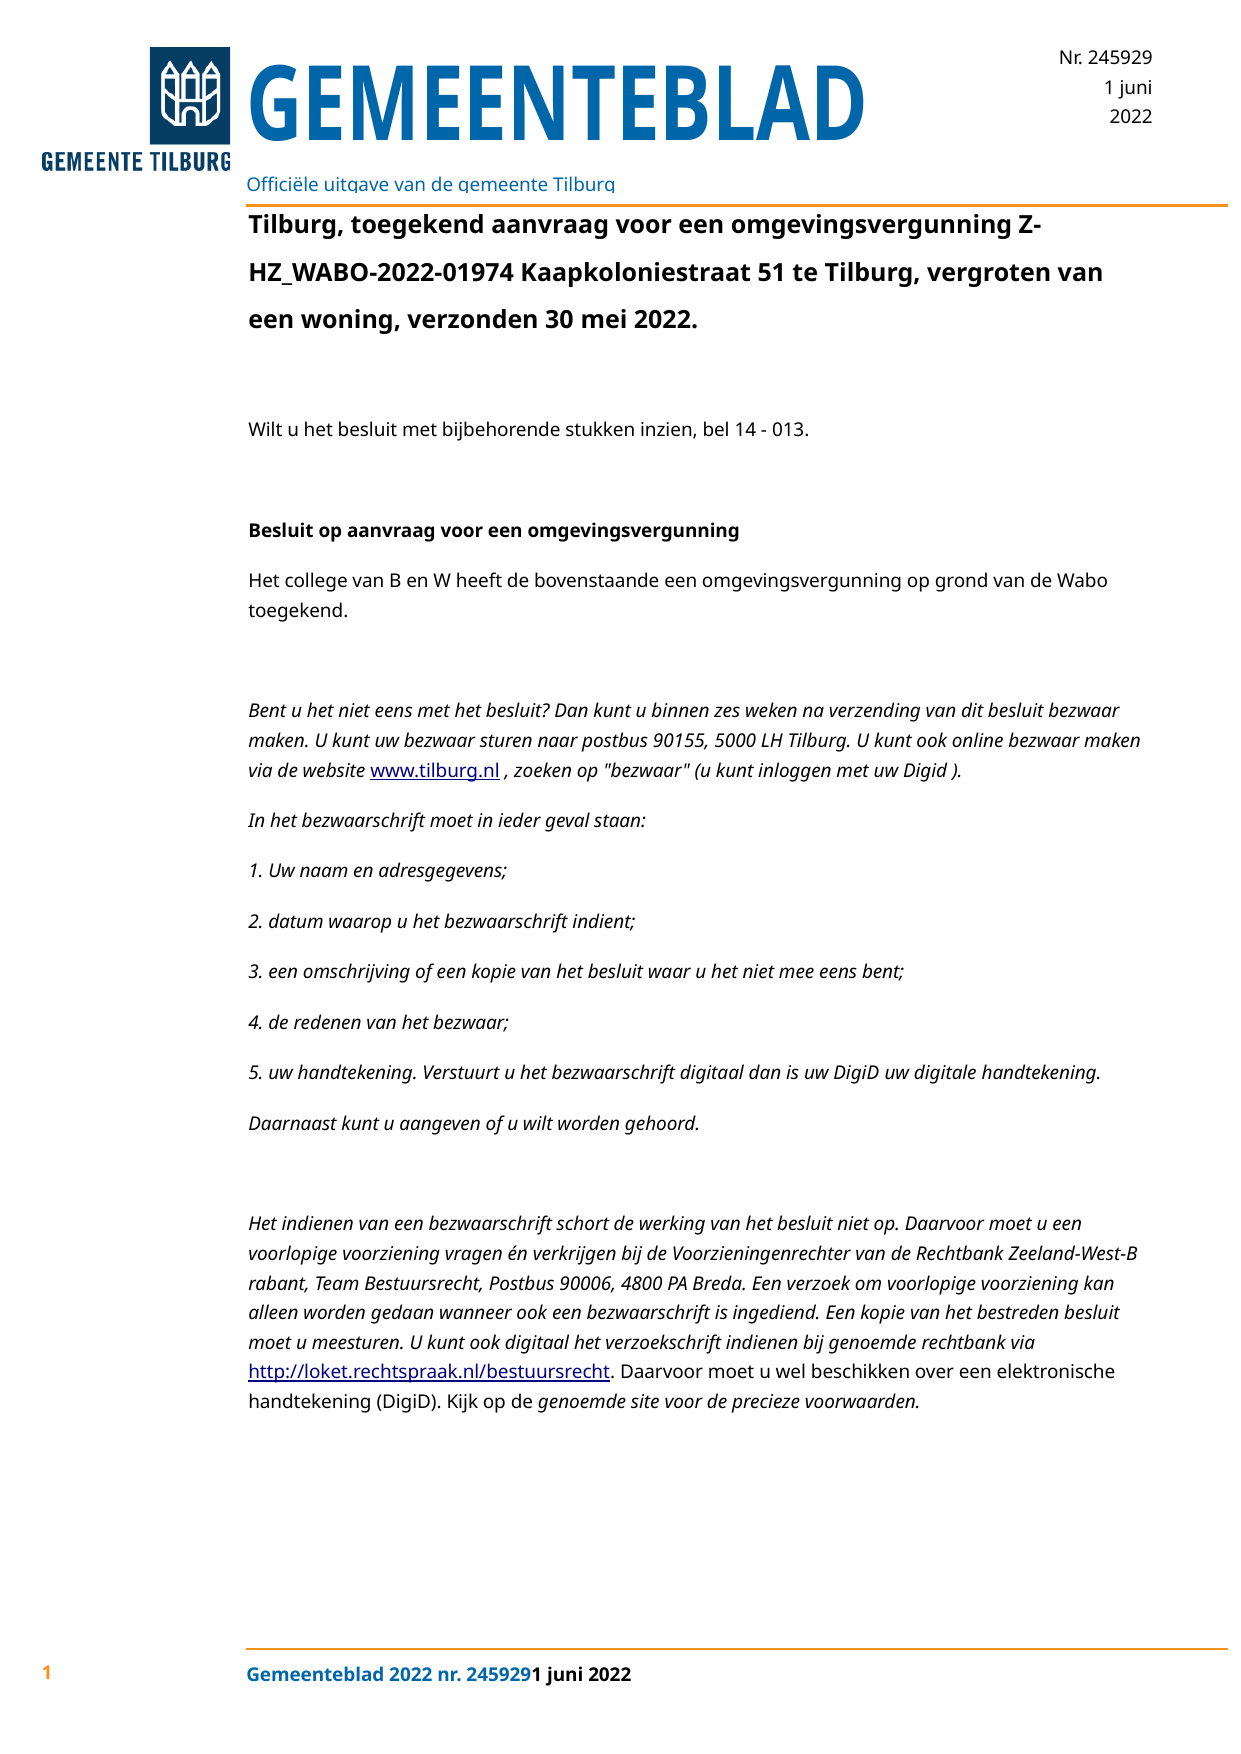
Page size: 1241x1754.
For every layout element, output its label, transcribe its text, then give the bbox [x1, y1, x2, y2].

text Tilburg, toegekend aanvraag voor een omgevingsvergunning Z-HZ_WABO-2022-01974 Kaapkoloniestraat 51 te Tilburg, vergroten van een woning, verzonden 30 mei 2022. [248, 207, 1152, 336]
text 5. uw handtekening. Verstuurt u het bezwaarschrift digitaal dan is uw DigiD uw digitale handtekening. [248, 1059, 1152, 1085]
text Besluit op aanvraag voor een omgevingsvergunning [248, 517, 1152, 542]
text Bent u het niet eens met het besluit? Dan kunt u binnen zes weken na verzending van dit besluit bezwaar maken. U kunt uw bezwaar sturen naar postbus 90155, 5000 LH Tilburg. U kunt ook online bezwaar maken via de website www.tilburg.nl , zoeken op "bezwaar" (u kunt inloggen met uw Digid ). [248, 698, 1152, 782]
text 4. de redenen van het bezwaar; [248, 1009, 1152, 1034]
text 3. een omschrijving of een kopie van het besluit waar u het niet mee eens bent; [248, 958, 1152, 984]
text Het college van B en W heeft de bovenstaande een omgevingsvergunning op grond van de Wabo toegekend. [248, 567, 1152, 622]
picture [41, 47, 231, 172]
text Wilt u het besluit met bijbehorende stukken inzien, bel 14 - 013. [248, 416, 1152, 442]
text Daarnaast kunt u aangeven of u wilt worden gehoord. [248, 1110, 1152, 1135]
text 2. datum waarop u het bezwaarschrift indient; [248, 908, 1152, 934]
text 1. Uw naam en adresgegevens; [248, 858, 1152, 883]
text In het bezwaarschrift moet in ieder geval staan: [248, 807, 1152, 833]
text Het indienen van een bezwaarschrift schort de werking van het besluit niet op. Daarvoor moet u een voorlopige voorziening vragen én verkrijgen bij de Voorzieningenrechter van de Rechtbank Zeeland-West-B rabant, Team Bestuursrecht, Postbus 90006, 4800 PA Breda. Een verzoek om voorlopige voorziening kan alleen worden gedaan wanneer ook een bezwaarschrift is ingediend. Een kopie van het bestreden besluit moet u meesturen. U kunt ook digitaal het verzoekschrift indienen bij genoemde rechtbank via http://loket.rechtspraak.nl/bestuursrecht. Daarvoor moet u wel beschikken over een elektronische handtekening (DigiD). Kijk op de genoemde site voor de precieze voorwaarden. [248, 1211, 1152, 1414]
